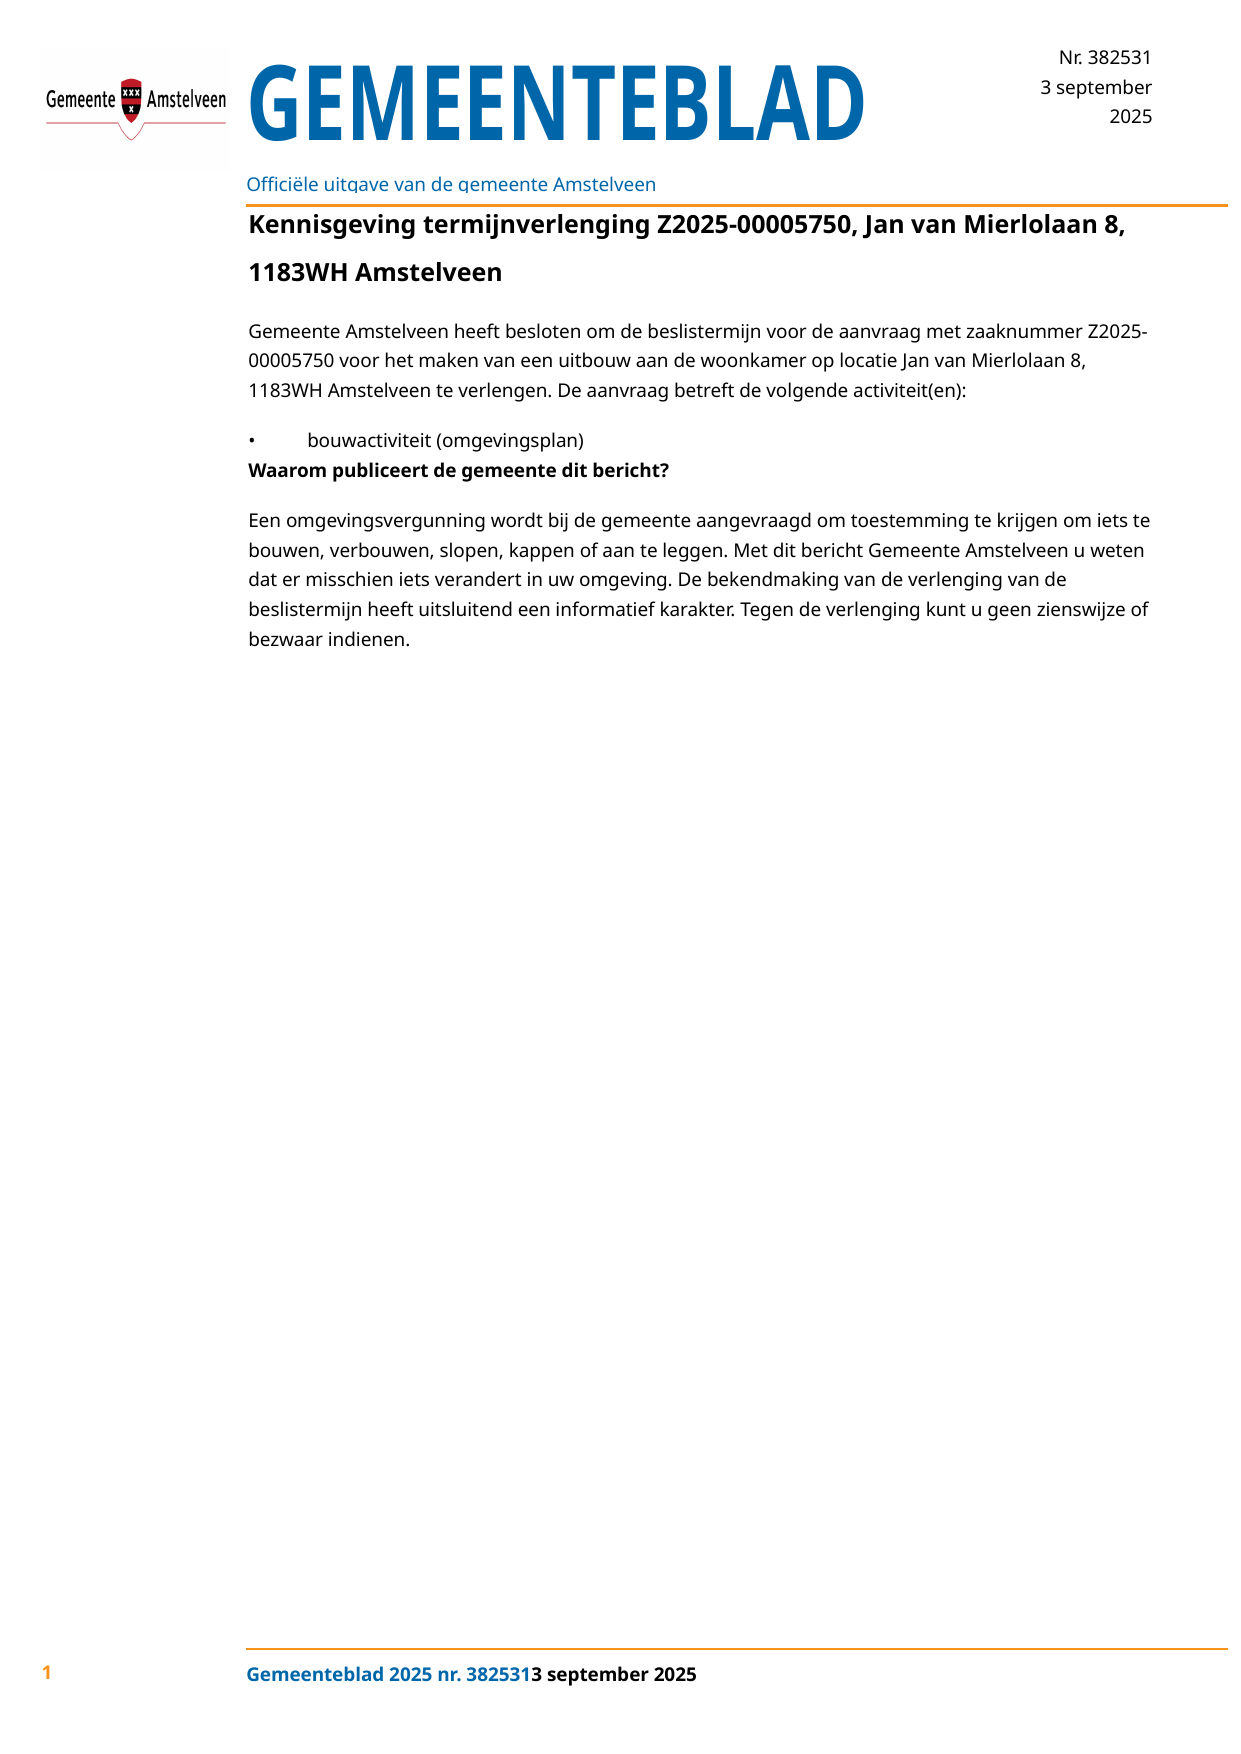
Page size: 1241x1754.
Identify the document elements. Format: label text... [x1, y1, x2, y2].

text Waarom publiceert de gemeente dit bericht? [248, 457, 1152, 483]
picture [41, 47, 231, 172]
text Kennisgeving termijnverlenging Z2025-00005750, Jan van Mierlolaan 8, 1183WH Amstelveen [248, 207, 1152, 288]
text Gemeente Amstelveen heeft besloten om de beslistermijn voor de aanvraag met zaaknummer Z2025-00005750 voor het maken van een uitbouw aan de woonkamer op locatie Jan van Mierlolaan 8, 1183WH Amstelveen te verlengen. De aanvraag betreft de volgende activiteit(en): [248, 318, 1152, 403]
list bouwactiviteit (omgevingsplan) [248, 427, 1152, 453]
text Een omgevingsvergunning wordt bij de gemeente aangevraagd om toestemming te krijgen om iets te bouwen, verbouwen, slopen, kappen of aan te leggen. Met dit bericht Gemeente Amstelveen u weten dat er misschien iets verandert in uw omgeving. De bekendmaking van de verlenging van de beslistermijn heeft uitsluitend een informatief karakter. Tegen de verlenging kunt u geen zienswijze of bezwaar indienen. [248, 507, 1152, 652]
